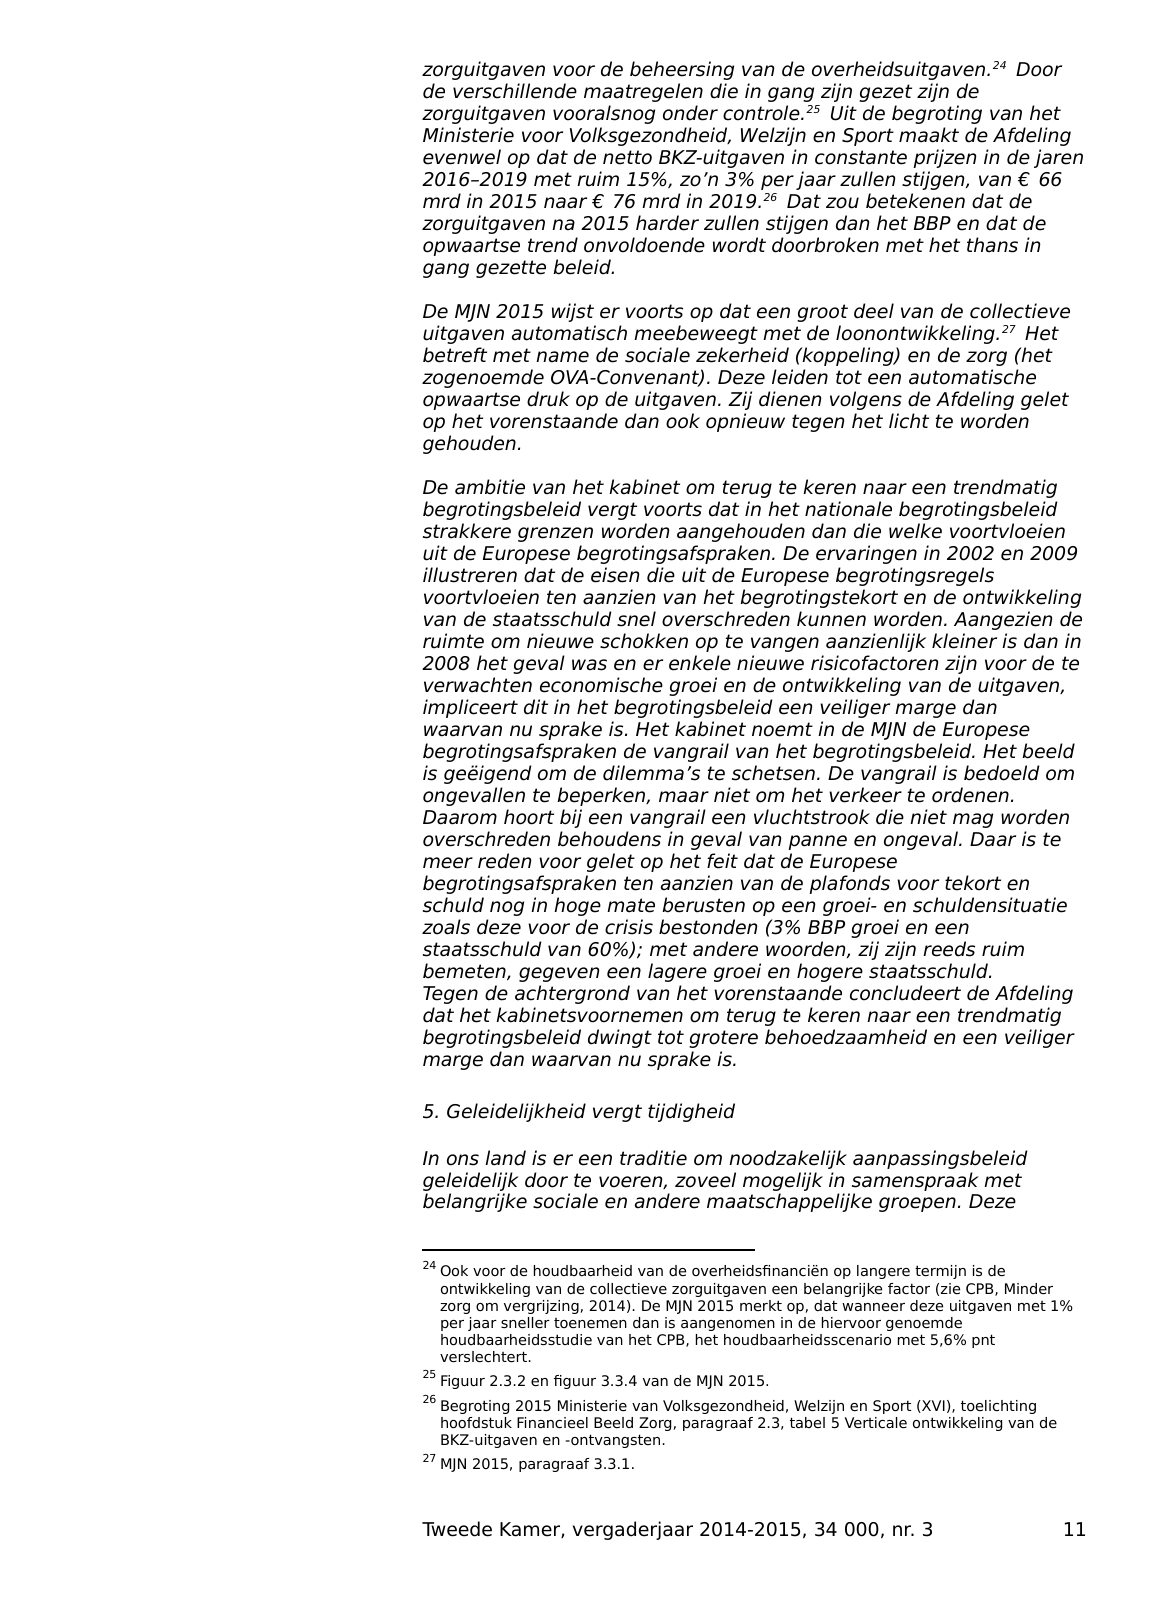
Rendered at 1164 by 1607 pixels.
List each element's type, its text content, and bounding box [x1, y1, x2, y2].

text In ons land is er een traditie om noodzakelijk aanpassingsbeleid geleidelijk door te voeren, zoveel mogelijk in samenspraak met belangrijke sociale en andere maatschappelijke groepen. Deze [422, 1147, 1087, 1213]
text Figuur 2.3.2 en figuur 3.3.4 van de MJN 2015. [422, 1368, 1087, 1391]
text De MJN 2015 wijst er voorts op dat een groot deel van de collectieve uitgaven automatisch meebeweegt met de loonontwikkeling. Het betreft met name de sociale zekerheid (koppeling) en de zorg (het zogenoemde OVA-Convenant). Deze leiden tot een automatische opwaartse druk op de uitgaven. Zij dienen volgens de Afdeling gelet op het vorenstaande dan ook opnieuw tegen het licht te worden gehouden. [422, 301, 1087, 455]
text Tegen de achtergrond van het vorenstaande concludeert de Afdeling dat het kabinetsvoornemen om terug te keren naar een trendmatig begrotingsbeleid dwingt tot grotere behoedzaamheid en een veiliger marge dan waarvan nu sprake is. [422, 983, 1087, 1071]
subtitle 5. Geleidelijkheid vergt tijdigheid [422, 1101, 1087, 1122]
text De ambitie van het kabinet om terug te keren naar een trendmatig begrotingsbeleid vergt voorts dat in het nationale begrotingsbeleid strakkere grenzen worden aangehouden dan die welke voortvloeien uit de Europese begrotingsafspraken. De ervaringen in 2002 en 2009 illustreren dat de eisen die uit de Europese begrotingsregels voortvloeien ten aanzien van het begrotingstekort en de ontwikkeling van de staatsschuld snel overschreden kunnen worden. Aangezien de ruimte om nieuwe schokken op te vangen aanzienlijk kleiner is dan in 2008 het geval was en er enkele nieuwe risicofactoren zijn voor de te verwachten economische groei en de ontwikkeling van de uitgaven, impliceert dit in het begrotingsbeleid een veiliger marge dan waarvan nu sprake is. Het kabinet noemt in de MJN de Europese begrotingsafspraken de vangrail van het begrotingsbeleid. Het beeld is geëigend om de dilemma’s te schetsen. De vangrail is bedoeld om ongevallen te beperken, maar niet om het verkeer te ordenen. Daarom hoort bij een vangrail een vluchtstrook die niet mag worden overschreden behoudens in geval van panne en ongeval. Daar is te meer reden voor gelet op het feit dat de Europese begrotingsafspraken ten aanzien van de plafonds voor tekort en schuld nog in hoge mate berusten op een groei- en schuldensituatie zoals deze voor de crisis bestonden (3% BBP groei en een staatsschuld van 60%); met andere woorden, zij zijn reeds ruim bemeten, gegeven een lagere groei en hogere staatsschuld. [422, 477, 1087, 983]
text Begroting 2015 Ministerie van Volksgezondheid, Welzijn en Sport (XVI), toelichting hoofdstuk Financieel Beeld Zorg, paragraaf 2.3, tabel 5 Verticale ontwikkeling van de BKZ-uitgaven en -ontvangsten. [422, 1393, 1087, 1449]
text Ook voor de houdbaarheid van de overheidsfinanciën op langere termijn is de ontwikkeling van de collectieve zorguitgaven een belangrijke factor (zie CPB, Minder zorg om vergrijzing, 2014). De MJN 2015 merkt op, dat wanneer deze uitgaven met 1% per jaar sneller toenemen dan is aangenomen in de hiervoor genoemde houdbaarheidsstudie van het CPB, het houdbaarheidsscenario met 5,6% pnt verslechtert. [422, 1259, 1087, 1366]
text zorguitgaven voor de beheersing van de overheidsuitgaven. Door de verschillende maatregelen die in gang zijn gezet zijn de zorguitgaven vooralsnog onder controle. Uit de begroting van het Ministerie voor Volksgezondheid, Welzijn en Sport maakt de Afdeling evenwel op dat de netto BKZ-uitgaven in constante prijzen in de jaren 2016–2019 met ruim 15%, zo’n 3% per jaar zullen stijgen, van € 66 mrd in 2015 naar € 76 mrd in 2019. Dat zou betekenen dat de zorguitgaven na 2015 harder zullen stijgen dan het BBP en dat de opwaartse trend onvoldoende wordt doorbroken met het thans in gang gezette beleid. [422, 59, 1087, 279]
text MJN 2015, paragraaf 3.3.1. [422, 1452, 1087, 1474]
